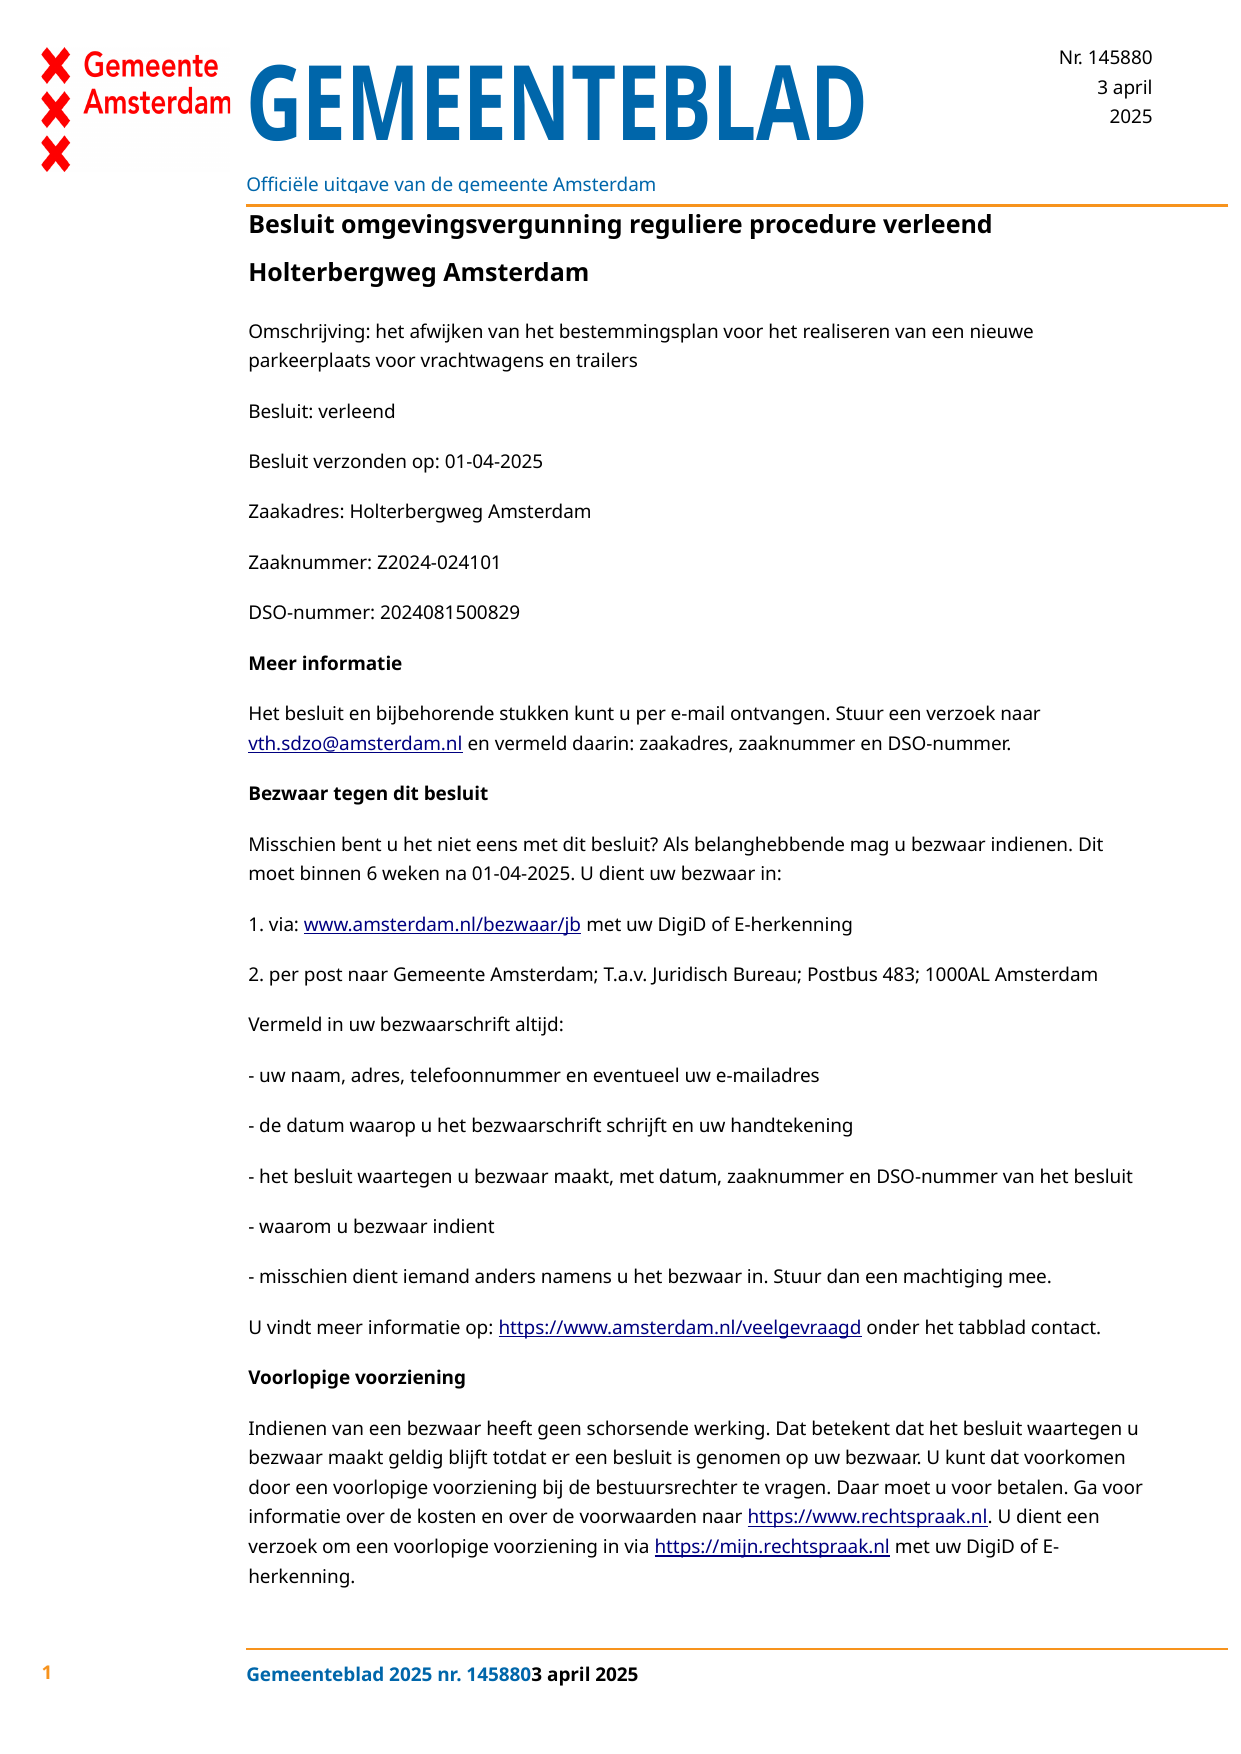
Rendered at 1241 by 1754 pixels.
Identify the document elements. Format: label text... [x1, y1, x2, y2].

picture [41, 47, 231, 172]
text Indienen van een bezwaar heeft geen schorsende werking. Dat betekent dat het besluit waartegen u bezwaar maakt geldig blijft totdat er een besluit is genomen op uw bezwaar. U kunt dat voorkomen door een voorlopige voorziening bij de bestuursrechter te vragen. Daar moet u voor betalen. Ga voor informatie over de kosten en over de voorwaarden naar https://www.rechtspraak.nl. U dient een verzoek om een voorlopige voorziening in via https://mijn.rechtspraak.nl met uw DigiD of E-herkenning. [248, 1415, 1152, 1589]
text DSO-nummer: 2024081500829 [248, 599, 1152, 625]
text Zaaknummer: Z2024-024101 [248, 549, 1152, 575]
text 2. per post naar Gemeente Amsterdam; T.a.v. Juridisch Bureau; Postbus 483; 1000AL Amsterdam [248, 961, 1152, 987]
text - misschien dient iemand anders namens u het bezwaar in. Stuur dan een machtiging mee. [248, 1264, 1152, 1289]
text Besluit verzonden op: 01-04-2025 [248, 448, 1152, 474]
text Misschien bent u het niet eens met dit besluit? Als belanghebbende mag u bezwaar indienen. Dit moet binnen 6 weken na 01-04-2025. U dient uw bezwaar in: [248, 831, 1152, 886]
text Bezwaar tegen dit besluit [248, 780, 1152, 806]
text Omschrijving: het afwijken van het bestemmingsplan voor het realiseren van een nieuwe parkeerplaats voor vrachtwagens en trailers [248, 318, 1152, 373]
text Besluit: verleend [248, 398, 1152, 424]
text Het besluit en bijbehorende stukken kunt u per e-mail ontvangen. Stuur een verzoek naar vth.sdzo@amsterdam.nl en vermeld daarin: zaakadres, zaaknummer en DSO-nummer. [248, 700, 1152, 756]
text - het besluit waartegen u bezwaar maakt, met datum, zaaknummer en DSO-nummer van het besluit [248, 1163, 1152, 1189]
text - waarom u bezwaar indient [248, 1213, 1152, 1239]
text 1. via: www.amsterdam.nl/bezwaar/jb met uw DigiD of E-herkenning [248, 911, 1152, 937]
text Vermeld in uw bezwaarschrift altijd: [248, 1012, 1152, 1037]
text Voorlopige voorziening [248, 1364, 1152, 1390]
text U vindt meer informatie op: https://www.amsterdam.nl/veelgevraagd onder het tabblad contact. [248, 1314, 1152, 1340]
text - uw naam, adres, telefoonnummer en eventueel uw e-mailadres [248, 1062, 1152, 1088]
text Besluit omgevingsvergunning reguliere procedure verleend Holterbergweg Amsterdam [248, 207, 1152, 288]
text - de datum waarop u het bezwaarschrift schrijft en uw handtekening [248, 1112, 1152, 1138]
text Meer informatie [248, 650, 1152, 676]
text Zaakadres: Holterbergweg Amsterdam [248, 499, 1152, 524]
